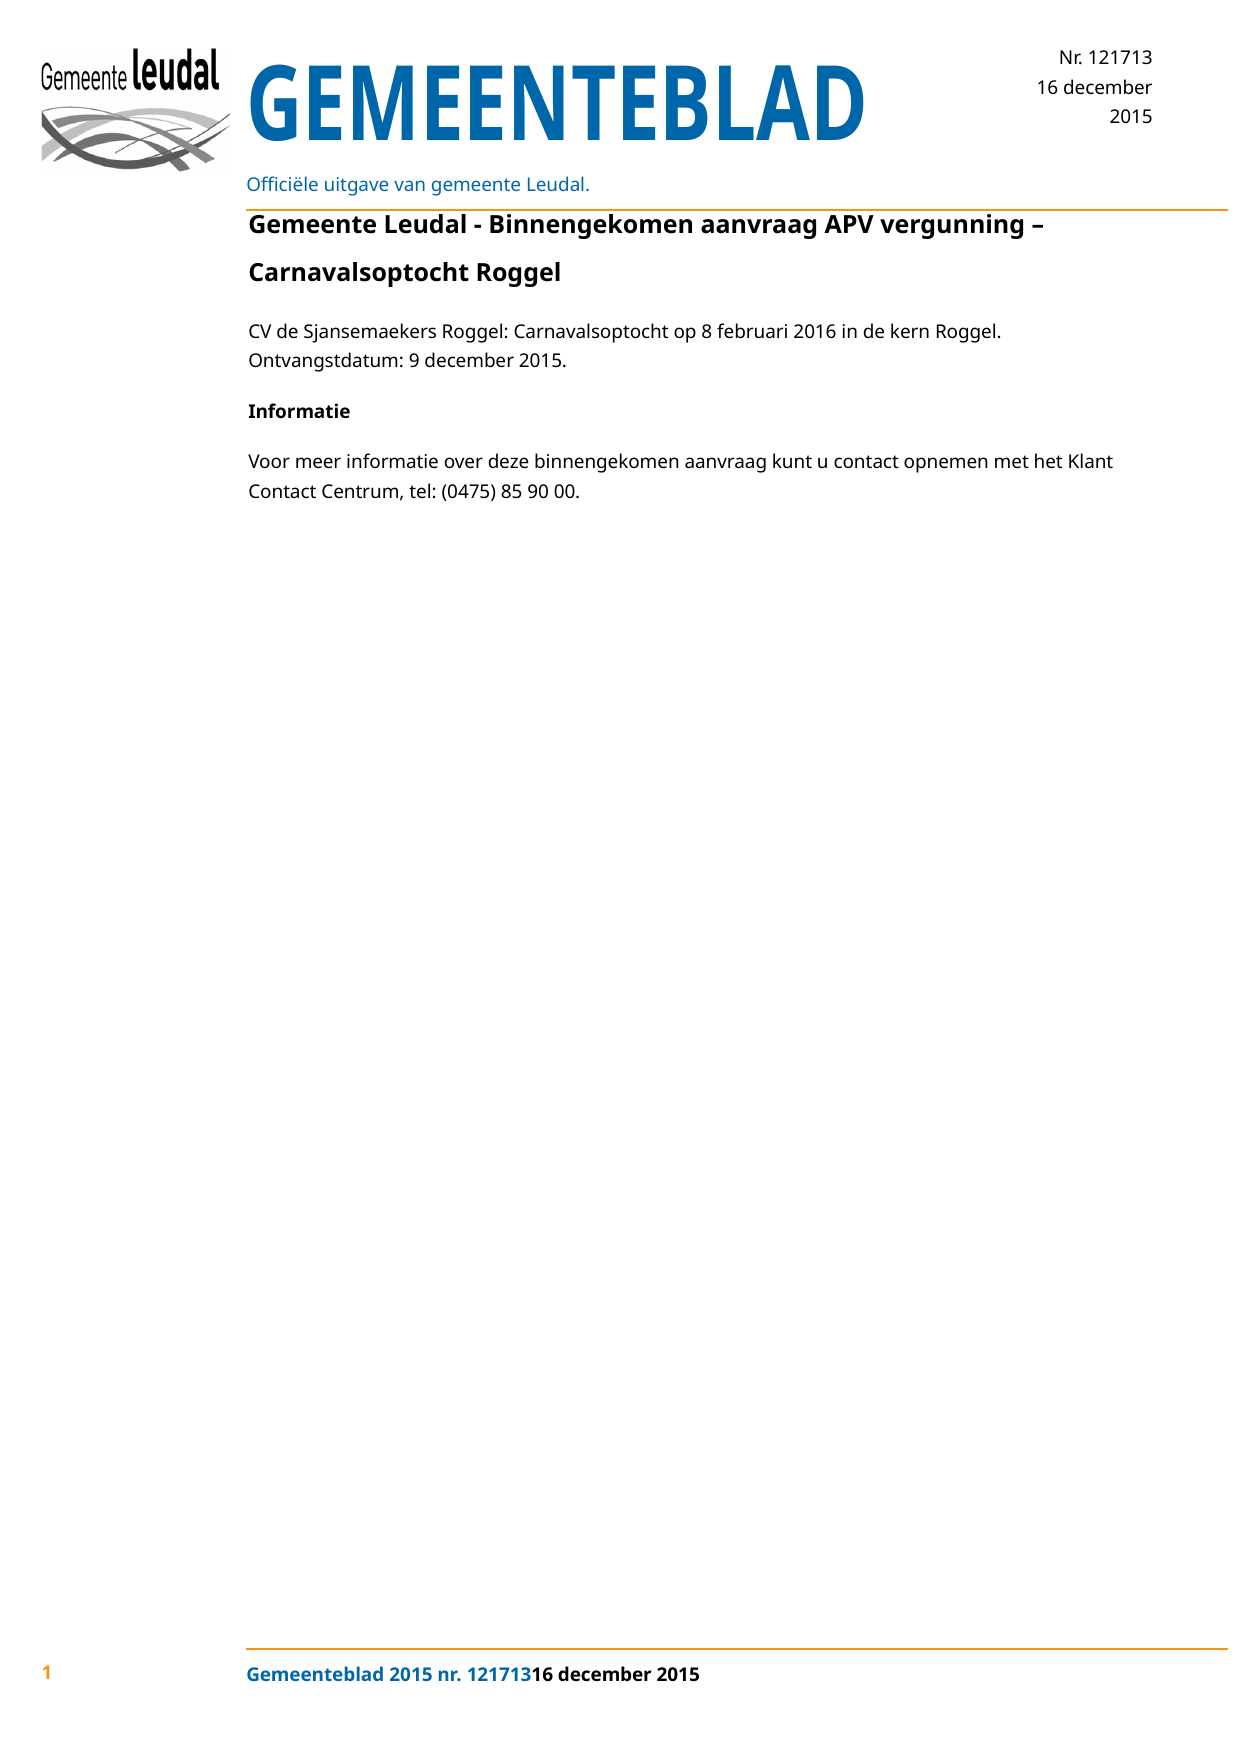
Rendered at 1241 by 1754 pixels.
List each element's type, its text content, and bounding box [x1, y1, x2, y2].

text CV de Sjansemaekers Roggel: Carnavalsoptocht op 8 februari 2016 in de kern Roggel. Ontvangstdatum: 9 december 2015. [248, 318, 1152, 373]
text Gemeente Leudal - Binnengekomen aanvraag APV vergunning – Carnavalsoptocht Roggel [248, 211, 1152, 288]
text Informatie [248, 398, 1152, 424]
text Voor meer informatie over deze binnengekomen aanvraag kunt u contact opnemen met het Klant Contact Centrum, tel: (0475) 85 90 00. [248, 448, 1152, 504]
picture [41, 47, 231, 172]
